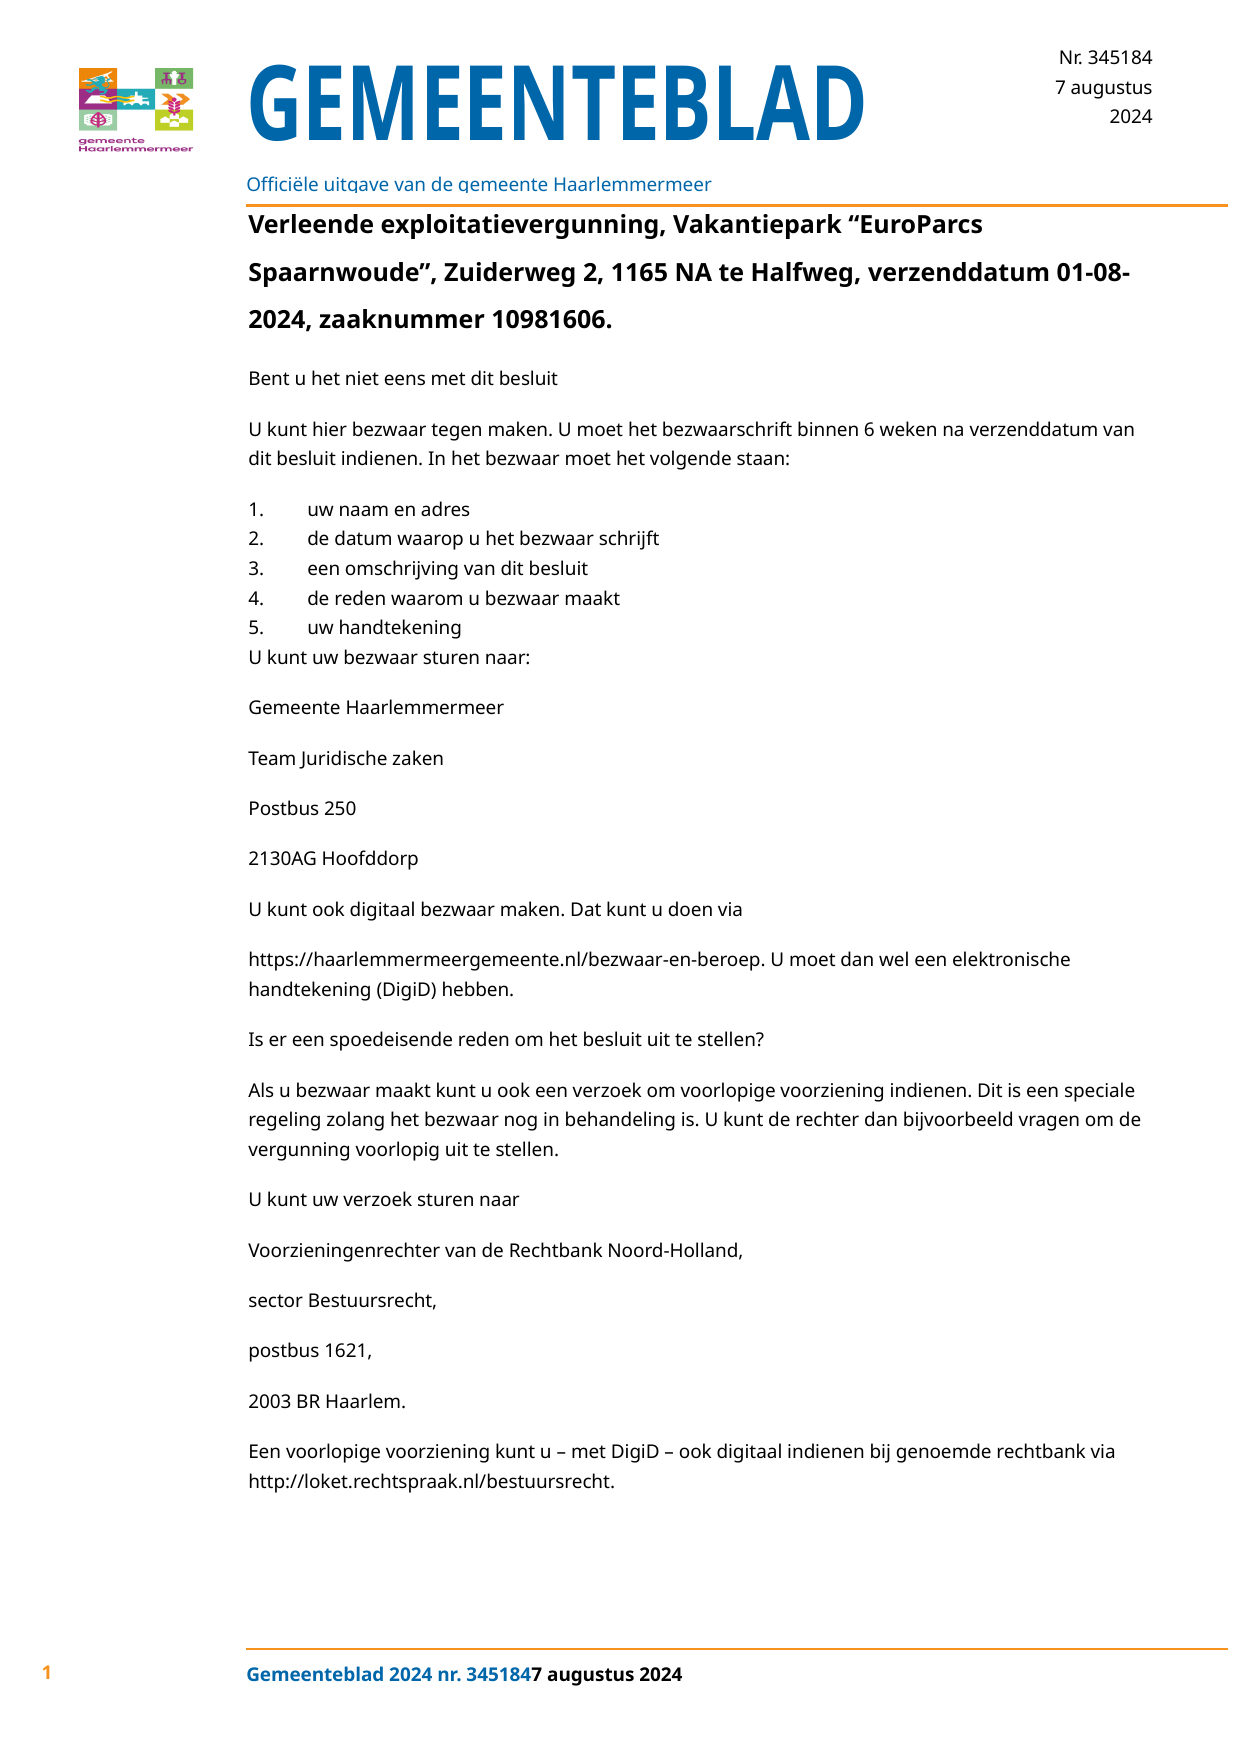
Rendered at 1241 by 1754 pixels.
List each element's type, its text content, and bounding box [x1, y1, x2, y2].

text postbus 1621, [248, 1338, 1152, 1363]
text U kunt uw verzoek sturen naar [248, 1186, 1152, 1212]
text Bent u het niet eens met dit besluit [248, 366, 1152, 391]
text Gemeente Haarlemmermeer [248, 694, 1152, 720]
text Als u bezwaar maakt kunt u ook een verzoek om voorlopige voorziening indienen. Dit is een speciale regeling zolang het bezwaar nog in behandeling is. U kunt de rechter dan bijvoorbeeld vragen om de vergunning voorlopig uit te stellen. [248, 1077, 1152, 1162]
list een omschrijving van dit besluit [248, 555, 1152, 581]
text Team Juridische zaken [248, 745, 1152, 770]
list de reden waarom u bezwaar maakt [248, 585, 1152, 610]
text Een voorlopige voorziening kunt u – met DigiD – ook digitaal indienen bij genoemde rechtbank via http://loket.rechtspraak.nl/bestuursrecht. [248, 1438, 1152, 1494]
list de datum waarop u het bezwaar schrijft [248, 526, 1152, 551]
list uw handtekening [248, 614, 1152, 640]
picture [41, 47, 231, 172]
text sector Bestuursrecht, [248, 1287, 1152, 1313]
text Voorzieningenrechter van de Rechtbank Noord-Holland, [248, 1237, 1152, 1262]
text U kunt ook digitaal bezwaar maken. Dat kunt u doen via [248, 896, 1152, 922]
text Is er een spoedeisende reden om het besluit uit te stellen? [248, 1026, 1152, 1052]
text Verleende exploitatievergunning, Vakantiepark “EuroParcs Spaarnwoude”, Zuiderweg 2, 1165 NA te Halfweg, verzenddatum 01-08-2024, zaaknummer 10981606. [248, 207, 1152, 336]
text 2003 BR Haarlem. [248, 1388, 1152, 1414]
text 2130AG Hoofddorp [248, 846, 1152, 871]
text U kunt hier bezwaar tegen maken. U moet het bezwaarschrift binnen 6 weken na verzenddatum van dit besluit indienen. In het bezwaar moet het volgende staan: [248, 416, 1152, 471]
text Postbus 250 [248, 795, 1152, 821]
text https://haarlemmermeergemeente.nl/bezwaar-en-beroep. U moet dan wel een elektronische handtekening (DigiD) hebben. [248, 946, 1152, 1002]
text U kunt uw bezwaar sturen naar: [248, 644, 1152, 669]
list uw naam en adres [248, 496, 1152, 522]
